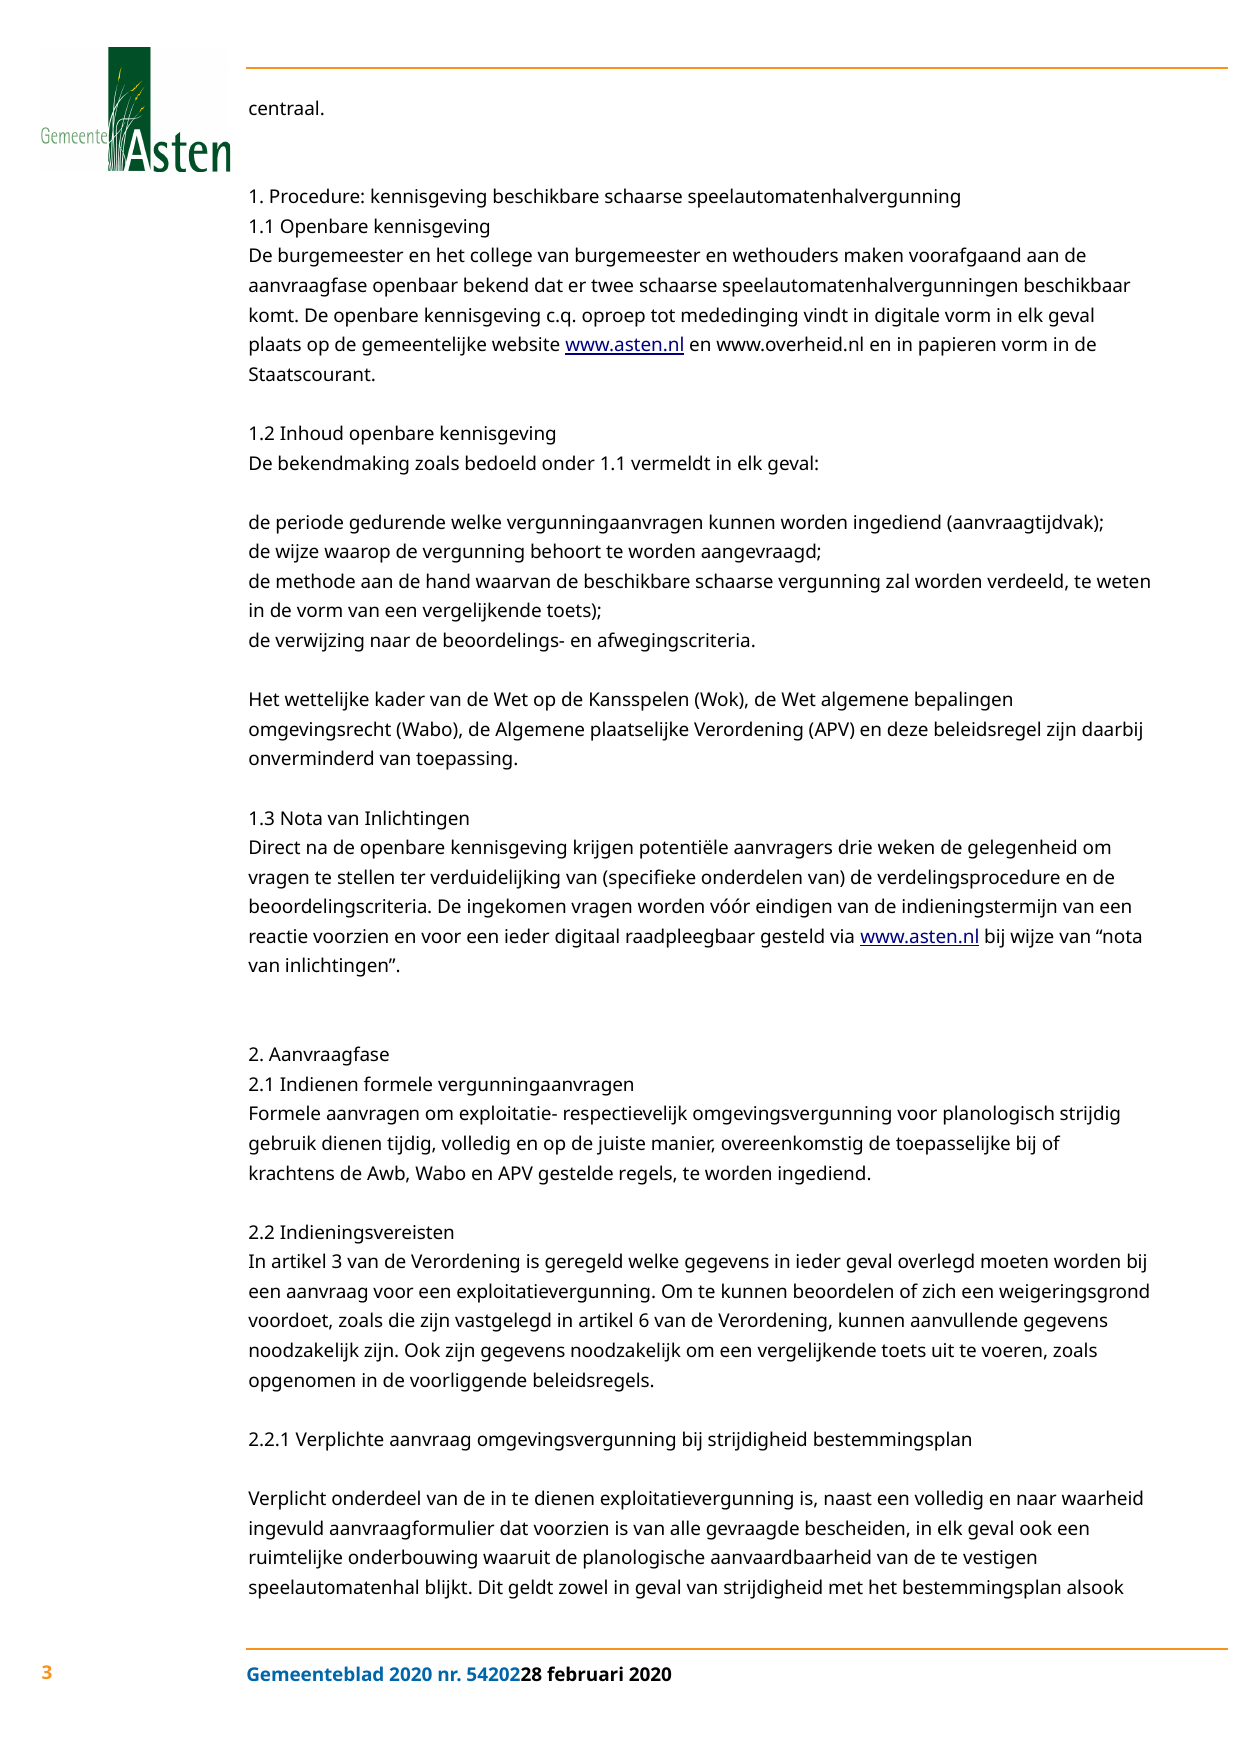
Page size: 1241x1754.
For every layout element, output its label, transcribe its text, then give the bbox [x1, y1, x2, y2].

text 2.1 Indienen formele vergunningaanvragen [248, 1071, 1152, 1097]
text 2.2.1 Verplichte aanvraag omgevingsvergunning bij strijdigheid bestemmingsplan [248, 1426, 1152, 1452]
text de methode aan de hand waarvan de beschikbare schaarse vergunning zal worden verdeeld, te weten in de vorm van een vergelijkende toets); [248, 568, 1152, 623]
text Formele aanvragen om exploitatie- respectievelijk omgevingsvergunning voor planologisch strijdig gebruik dienen tijdig, volledig en op de juiste manier, overeenkomstig de toepasselijke bij of krachtens de Awb, Wabo en APV gestelde regels, te worden ingediend. [248, 1101, 1152, 1186]
text In artikel 3 van de Verordening is geregeld welke gegevens in ieder geval overlegd moeten worden bij een aanvraag voor een exploitatievergunning. Om te kunnen beoordelen of zich een weigeringsgrond voordoet, zoals die zijn vastgelegd in artikel 6 van de Verordening, kunnen aanvullende gegevens noodzakelijk zijn. Ook zijn gegevens noodzakelijk om een vergelijkende toets uit te voeren, zoals opgenomen in de voorliggende beleidsregels. [248, 1248, 1152, 1393]
text De burgemeester en het college van burgemeester en wethouders maken voorafgaand aan de aanvraagfase openbaar bekend dat er twee schaarse speelautomatenhalvergunningen beschikbaar komt. De openbare kennisgeving c.q. oproep tot mededinging vindt in digitale vorm in elk geval plaats op de gemeentelijke website www.asten.nl en www.overheid.nl en in papieren vorm in de Staatscourant. [248, 243, 1152, 387]
text Het wettelijke kader van de Wet op de Kansspelen (Wok), de Wet algemene bepalingen omgevingsrecht (Wabo), de Algemene plaatselijke Verordening (APV) en deze beleidsregel zijn daarbij onverminderd van toepassing. [248, 686, 1152, 771]
text 1. Procedure: kennisgeving beschikbare schaarse speelautomatenhalvergunning [248, 183, 1152, 209]
text Verplicht onderdeel van de in te dienen exploitatievergunning is, naast een volledig en naar waarheid ingevuld aanvraagformulier dat voorzien is van alle gevraagde bescheiden, in elk geval ook een ruimtelijke onderbouwing waaruit de planologische aanvaardbaarheid van de te vestigen speelautomatenhal blijkt. Dit geldt zowel in geval van strijdigheid met het bestemmingsplan alsook [248, 1485, 1152, 1600]
text 1.1 Openbare kennisgeving [248, 213, 1152, 239]
picture [41, 47, 231, 172]
text centraal. [248, 95, 1152, 121]
text 2. Aanvraagfase [248, 1041, 1152, 1067]
text de verwijzing naar de beoordelings- en afwegingscriteria. [248, 627, 1152, 653]
text 1.3 Nota van Inlichtingen [248, 805, 1152, 831]
text Direct na de openbare kennisgeving krijgen potentiële aanvragers drie weken de gelegenheid om vragen te stellen ter verduidelijking van (specifieke onderdelen van) de verdelingsprocedure en de beoordelingscriteria. De ingekomen vragen worden vóór eindigen van de indieningstermijn van een reactie voorzien en voor een ieder digitaal raadpleegbaar gesteld via www.asten.nl bij wijze van “nota van inlichtingen”. [248, 834, 1152, 978]
text 1.2 Inhoud openbare kennisgeving [248, 420, 1152, 446]
text de periode gedurende welke vergunningaanvragen kunnen worden ingediend (aanvraagtijdvak); [248, 509, 1152, 535]
text De bekendmaking zoals bedoeld onder 1.1 vermeldt in elk geval: [248, 450, 1152, 476]
text 2.2 Indieningsvereisten [248, 1219, 1152, 1245]
text de wijze waarop de vergunning behoort te worden aangevraagd; [248, 538, 1152, 564]
